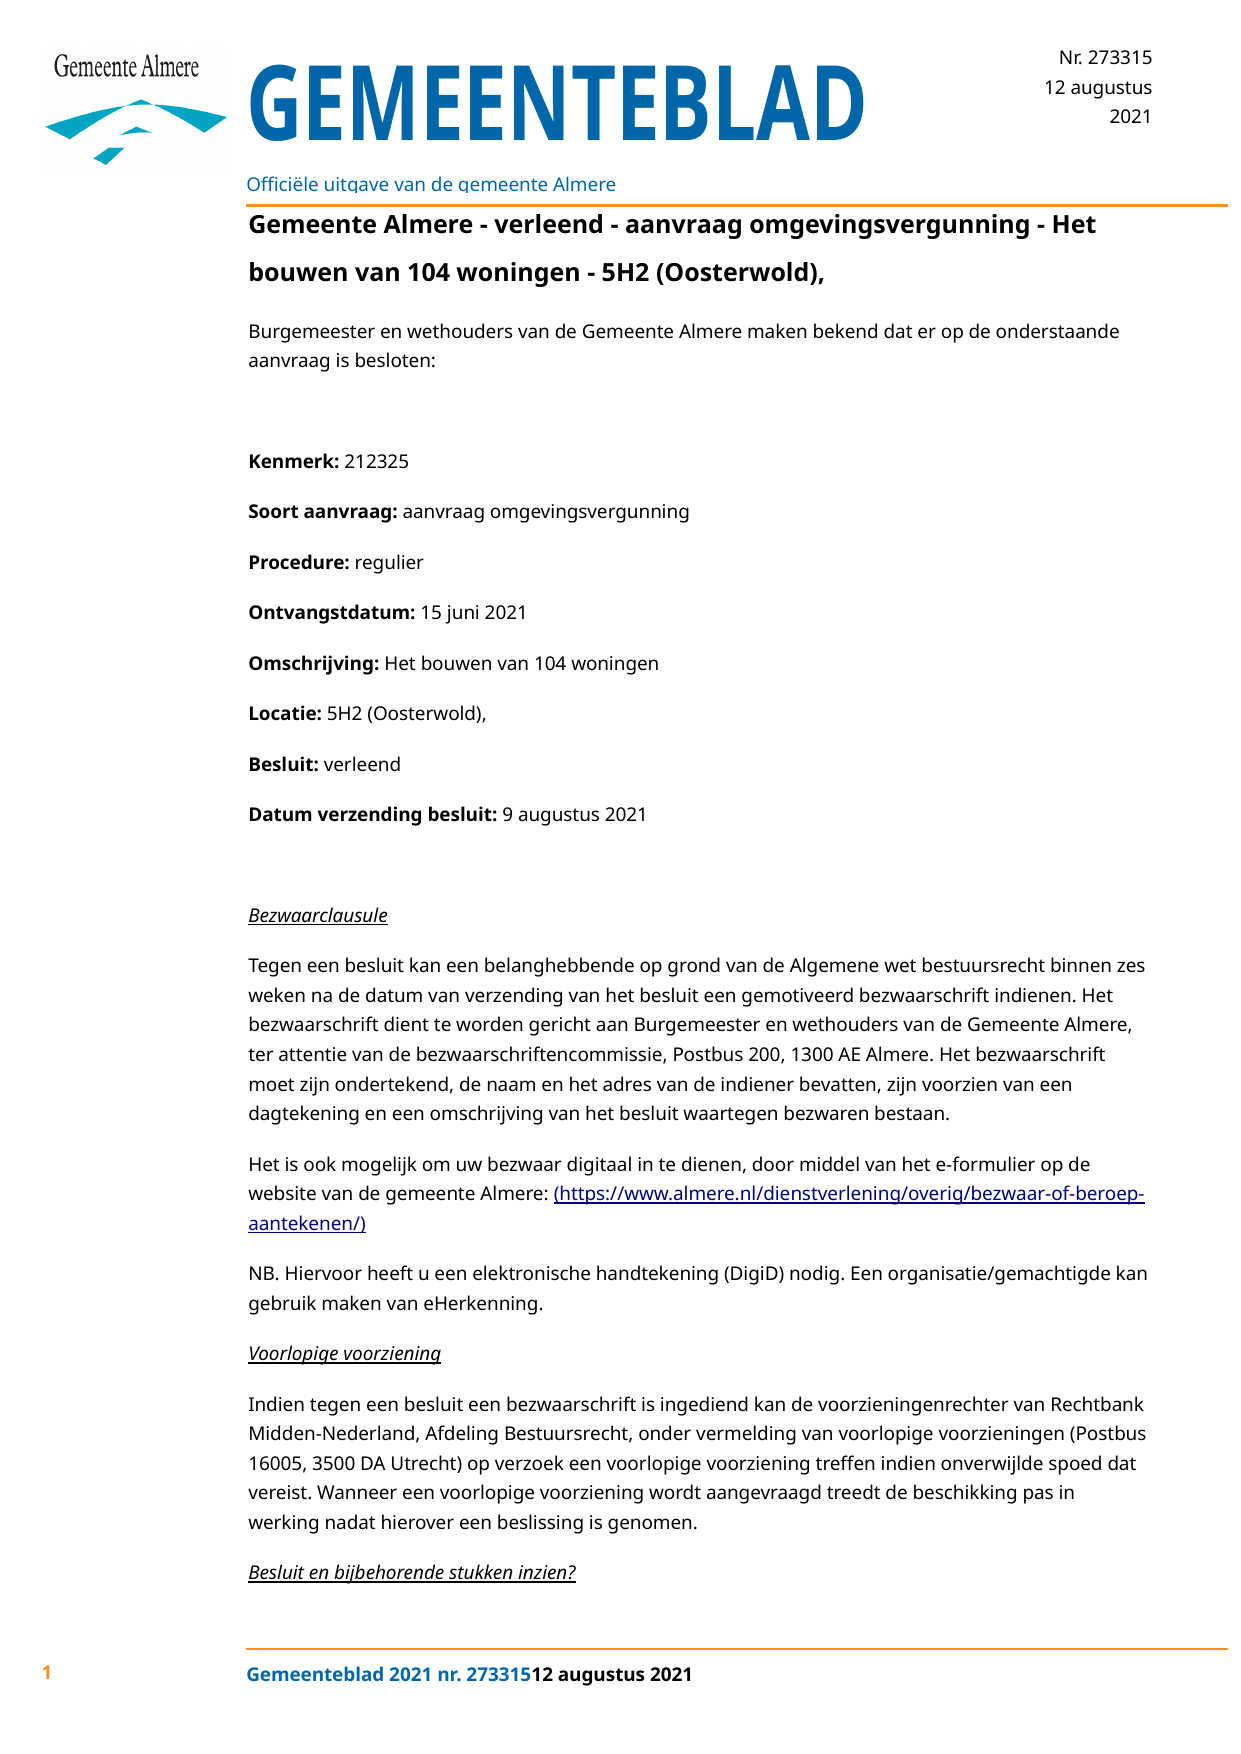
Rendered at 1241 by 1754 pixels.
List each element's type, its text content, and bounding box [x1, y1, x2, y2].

text Kenmerk: 212325 [248, 448, 1152, 474]
text Procedure: regulier [248, 549, 1152, 575]
text NB. Hiervoor heeft u een elektronische handtekening (DigiD) nodig. Een organisatie/gemachtigde kan gebruik maken van eHerkenning. [248, 1260, 1152, 1316]
text Besluit: verleend [248, 751, 1152, 777]
text Indien tegen een besluit een bezwaarschrift is ingediend kan de voorzieningenrechter van Rechtbank Midden-Nederland, Afdeling Bestuursrecht, onder vermelding van voorlopige voorzieningen (Postbus 16005, 3500 DA Utrecht) op verzoek een voorlopige voorziening treffen indien onverwijlde spoed dat vereist. Wanneer een voorlopige voorziening wordt aangevraagd treedt de beschikking pas in werking nadat hierover een beslissing is genomen. [248, 1391, 1152, 1535]
text Voorlopige voorziening [248, 1340, 1152, 1366]
text Datum verzending besluit: 9 augustus 2021 [248, 801, 1152, 827]
text Omschrijving: Het bouwen van 104 woningen [248, 650, 1152, 676]
text Burgemeester en wethouders van de Gemeente Almere maken bekend dat er op de onderstaande aanvraag is besloten: [248, 318, 1152, 373]
text Locatie: 5H2 (Oosterwold), [248, 700, 1152, 726]
text Tegen een besluit kan een belanghebbende op grond van de Algemene wet bestuursrecht binnen zes weken na de datum van verzending van het besluit een gemotiveerd bezwaarschrift indienen. Het bezwaarschrift dient te worden gericht aan Burgemeester en wethouders van de Gemeente Almere, ter attentie van de bezwaarschriftencommissie, Postbus 200, 1300 AE Almere. Het bezwaarschrift moet zijn ondertekend, de naam en het adres van de indiener bevatten, zijn voorzien van een dagtekening en een omschrijving van het besluit waartegen bezwaren bestaan. [248, 952, 1152, 1126]
text Besluit en bijbehorende stukken inzien? [248, 1559, 1152, 1585]
text Het is ook mogelijk om uw bezwaar digitaal in te dienen, door middel van het e-formulier op de website van de gemeente Almere: (https://www.almere.nl/dienstverlening/overig/bezwaar-of-beroep-aantekenen/) [248, 1151, 1152, 1236]
picture [41, 47, 231, 172]
text Ontvangstdatum: 15 juni 2021 [248, 599, 1152, 625]
text Soort aanvraag: aanvraag omgevingsvergunning [248, 499, 1152, 524]
text Bezwaarclausule [248, 902, 1152, 928]
text Gemeente Almere - verleend - aanvraag omgevingsvergunning - Het bouwen van 104 woningen - 5H2 (Oosterwold), [248, 207, 1152, 288]
